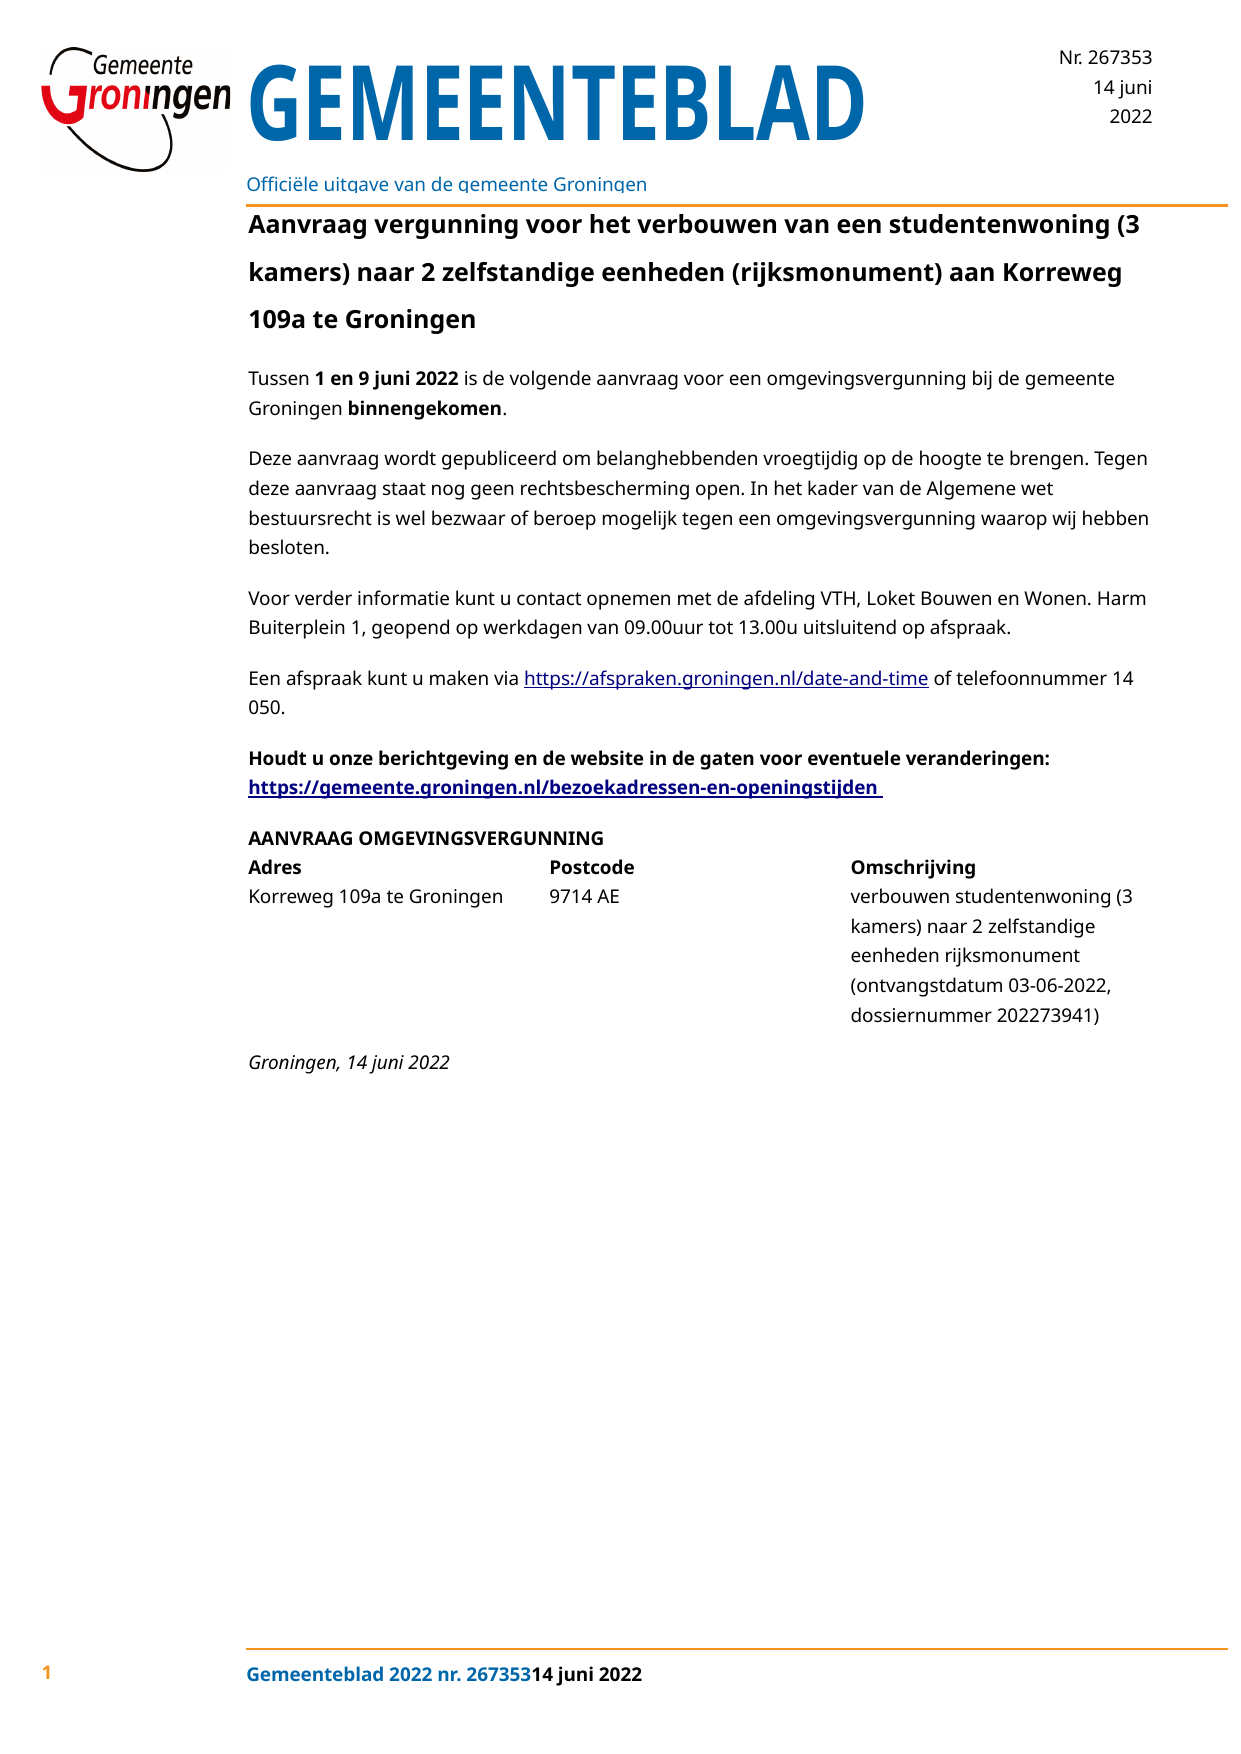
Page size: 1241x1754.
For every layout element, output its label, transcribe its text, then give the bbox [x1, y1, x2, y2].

text Een afspraak kunt u maken via https://afspraken.groningen.nl/date-and-time of telefoonnummer 14 050. [248, 665, 1152, 720]
text Houdt u onze berichtgeving en de website in de gaten voor eventuele veranderingen: https://gemeente.groningen.nl/bezoekadressen-en-openingstijden [248, 745, 1152, 800]
table_header 9714 AE [549, 884, 850, 1027]
picture [41, 47, 231, 172]
text AANVRAAG OMGEVINGSVERGUNNING [248, 825, 1152, 850]
text Voor verder informatie kunt u contact opnemen met de afdeling VTH, Loket Bouwen en Wonen. Harm Buiterplein 1, geopend op werkdagen van 09.00uur tot 13.00u uitsluitend op afspraak. [248, 585, 1152, 640]
text Tussen 1 en 9 juni 2022 is de volgende aanvraag voor een omgevingsvergunning bij de gemeente Groningen binnengekomen. [248, 366, 1152, 421]
table_header Postcode [549, 854, 850, 880]
text Deze aanvraag wordt gepubliceerd om belanghebbenden vroegtijdig op de hoogte te brengen. Tegen deze aanvraag staat nog geen rechtsbescherming open. In het kader van de Algemene wet bestuursrecht is wel bezwaar of beroep mogelijk tegen een omgevingsvergunning waarop wij hebben besloten. [248, 446, 1152, 560]
text Groningen, 14 juni 2022 [248, 1049, 1152, 1075]
table_header verbouwen studentenwoning (3 kamers) naar 2 zelfstandige eenheden rijksmonument (ontvangstdatum 03-06-2022, dossiernummer 202273941) [850, 884, 1152, 1027]
table_header Korreweg 109a te Groningen [248, 884, 549, 1027]
text Aanvraag vergunning voor het verbouwen van een studentenwoning (3 kamers) naar 2 zelfstandige eenheden (rijksmonument) aan Korreweg 109a te Groningen [248, 207, 1152, 336]
table_header Omschrijving [850, 854, 1152, 880]
table_header Adres [248, 854, 549, 880]
